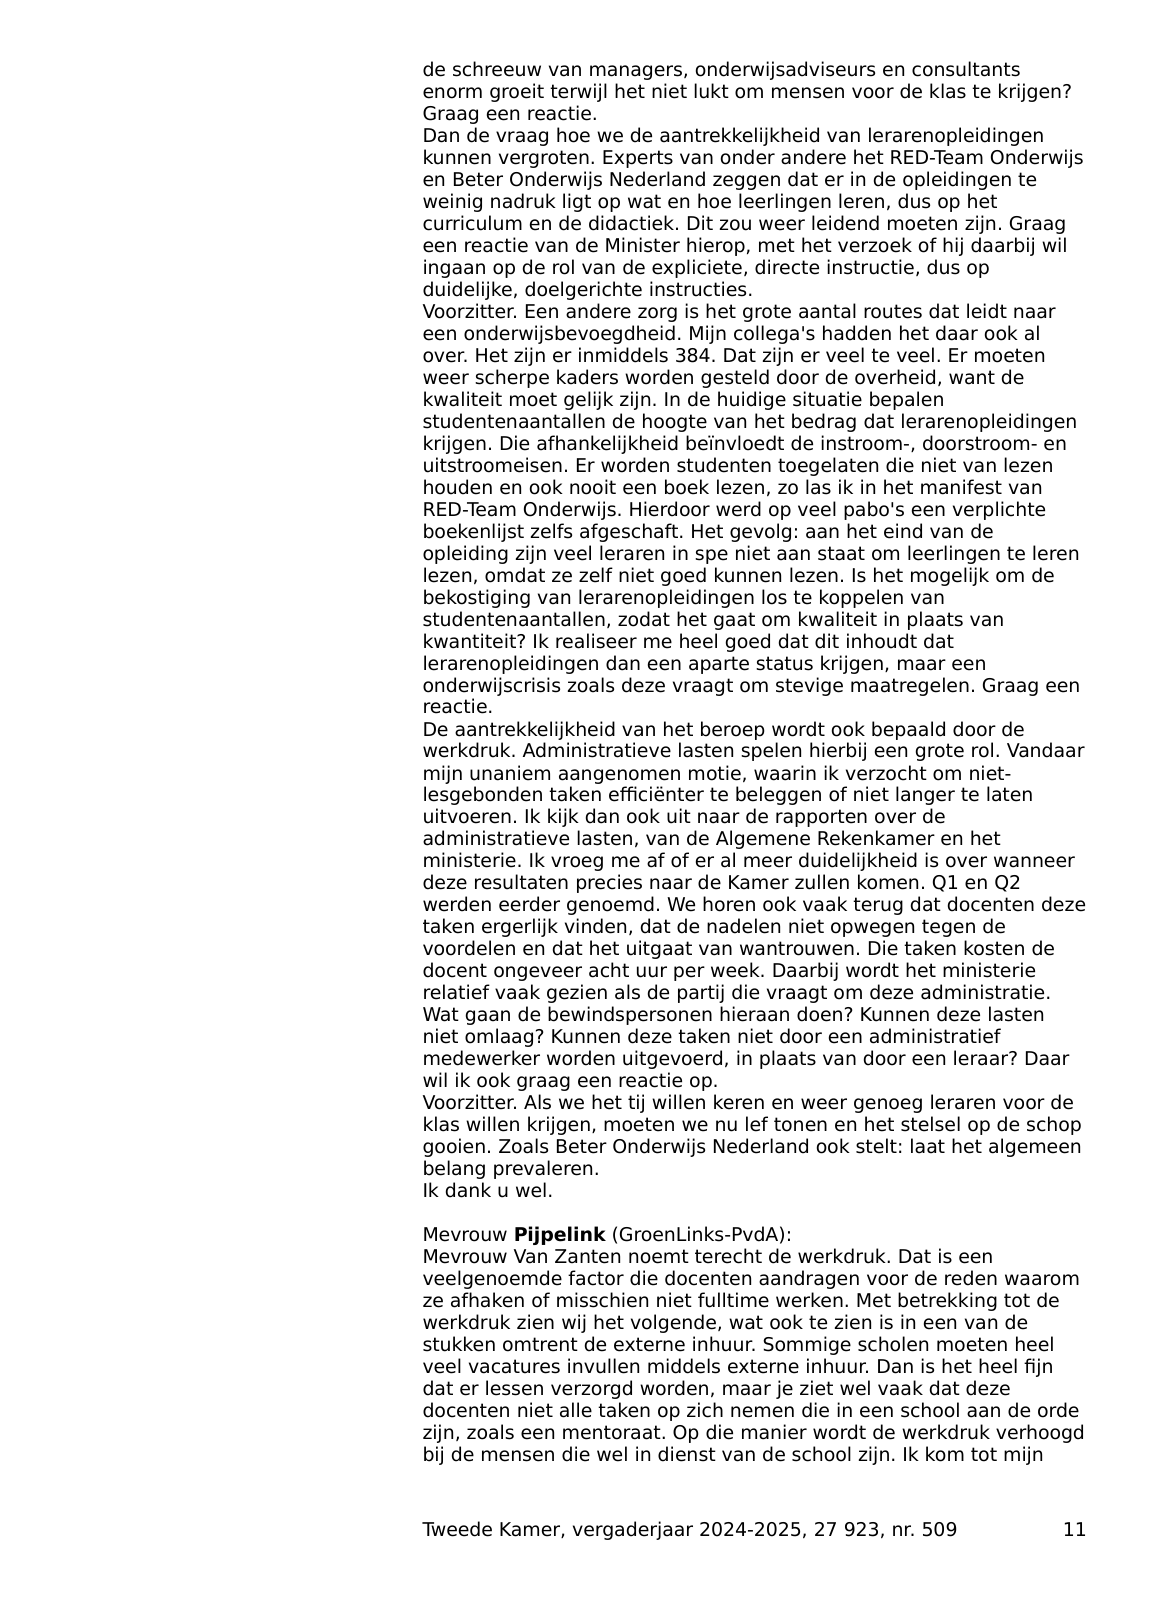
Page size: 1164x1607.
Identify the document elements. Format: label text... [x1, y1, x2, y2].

text Ik dank u wel. [422, 1180, 1087, 1202]
text Voorzitter. Een andere zorg is het grote aantal routes dat leidt naar een onderwijsbevoegdheid. Mijn collega's hadden het daar ook al over. Het zijn er inmiddels 384. Dat zijn er veel te veel. Er moeten weer scherpe kaders worden gesteld door de overheid, want de kwaliteit moet gelijk zijn. In de huidige situatie bepalen studentenaantallen de hoogte van het bedrag dat lerarenopleidingen krijgen. Die afhankelijkheid beïnvloedt de instroom-, doorstroom- en uitstroomeisen. Er worden studenten toegelaten die niet van lezen houden en ook nooit een boek lezen, zo las ik in het manifest van RED-Team Onderwijs. Hierdoor werd op veel pabo's een verplichte boekenlijst zelfs afgeschaft. Het gevolg: aan het eind van de opleiding zijn veel leraren in spe niet aan staat om leerlingen te leren lezen, omdat ze zelf niet goed kunnen lezen. Is het mogelijk om de bekostiging van lerarenopleidingen los te koppelen van studentenaantallen, zodat het gaat om kwaliteit in plaats van kwantiteit? Ik realiseer me heel goed dat dit inhoudt dat lerarenopleidingen dan een aparte status krijgen, maar een onderwijscrisis zoals deze vraagt om stevige maatregelen. Graag een reactie. [422, 301, 1087, 718]
text Dan de vraag hoe we de aantrekkelijkheid van lerarenopleidingen kunnen vergroten. Experts van onder andere het RED-Team Onderwijs en Beter Onderwijs Nederland zeggen dat er in de opleidingen te weinig nadruk ligt op wat en hoe leerlingen leren, dus op het curriculum en de didactiek. Dit zou weer leidend moeten zijn. Graag een reactie van de Minister hierop, met het verzoek of hij daarbij wil ingaan op de rol van de expliciete, directe instructie, dus op duidelijke, doelgerichte instructies. [422, 125, 1087, 301]
text de schreeuw van managers, onderwijsadviseurs en consultants enorm groeit terwijl het niet lukt om mensen voor de klas te krijgen? Graag een reactie. [422, 59, 1087, 125]
text Mevrouw Pijpelink (GroenLinks-PvdA): [422, 1224, 1087, 1246]
text De aantrekkelijkheid van het beroep wordt ook bepaald door de werkdruk. Administratieve lasten spelen hierbij een grote rol. Vandaar mijn unaniem aangenomen motie, waarin ik verzocht om niet-lesgebonden taken efficiënter te beleggen of niet langer te laten uitvoeren. Ik kijk dan ook uit naar de rapporten over de administratieve lasten, van de Algemene Rekenkamer en het ministerie. Ik vroeg me af of er al meer duidelijkheid is over wanneer deze resultaten precies naar de Kamer zullen komen. Q1 en Q2 werden eerder genoemd. We horen ook vaak terug dat docenten deze taken ergerlijk vinden, dat de nadelen niet opwegen tegen de voordelen en dat het uitgaat van wantrouwen. Die taken kosten de docent ongeveer acht uur per week. Daarbij wordt het ministerie relatief vaak gezien als de partij die vraagt om deze administratie. Wat gaan de bewindspersonen hieraan doen? Kunnen deze lasten niet omlaag? Kunnen deze taken niet door een administratief medewerker worden uitgevoerd, in plaats van door een leraar? Daar wil ik ook graag een reactie op. [422, 718, 1087, 1092]
text Voorzitter. Als we het tij willen keren en weer genoeg leraren voor de klas willen krijgen, moeten we nu lef tonen en het stelsel op de schop gooien. Zoals Beter Onderwijs Nederland ook stelt: laat het algemeen belang prevaleren. [422, 1092, 1087, 1180]
text Mevrouw Van Zanten noemt terecht de werkdruk. Dat is een veelgenoemde factor die docenten aandragen voor de reden waarom ze afhaken of misschien niet fulltime werken. Met betrekking tot de werkdruk zien wij het volgende, wat ook te zien is in een van de stukken omtrent de externe inhuur. Sommige scholen moeten heel veel vacatures invullen middels externe inhuur. Dan is het heel fijn dat er lessen verzorgd worden, maar je ziet wel vaak dat deze docenten niet alle taken op zich nemen die in een school aan de orde zijn, zoals een mentoraat. Op die manier wordt de werkdruk verhoogd bij de mensen die wel in dienst van de school zijn. Ik kom tot mijn [422, 1246, 1087, 1466]
